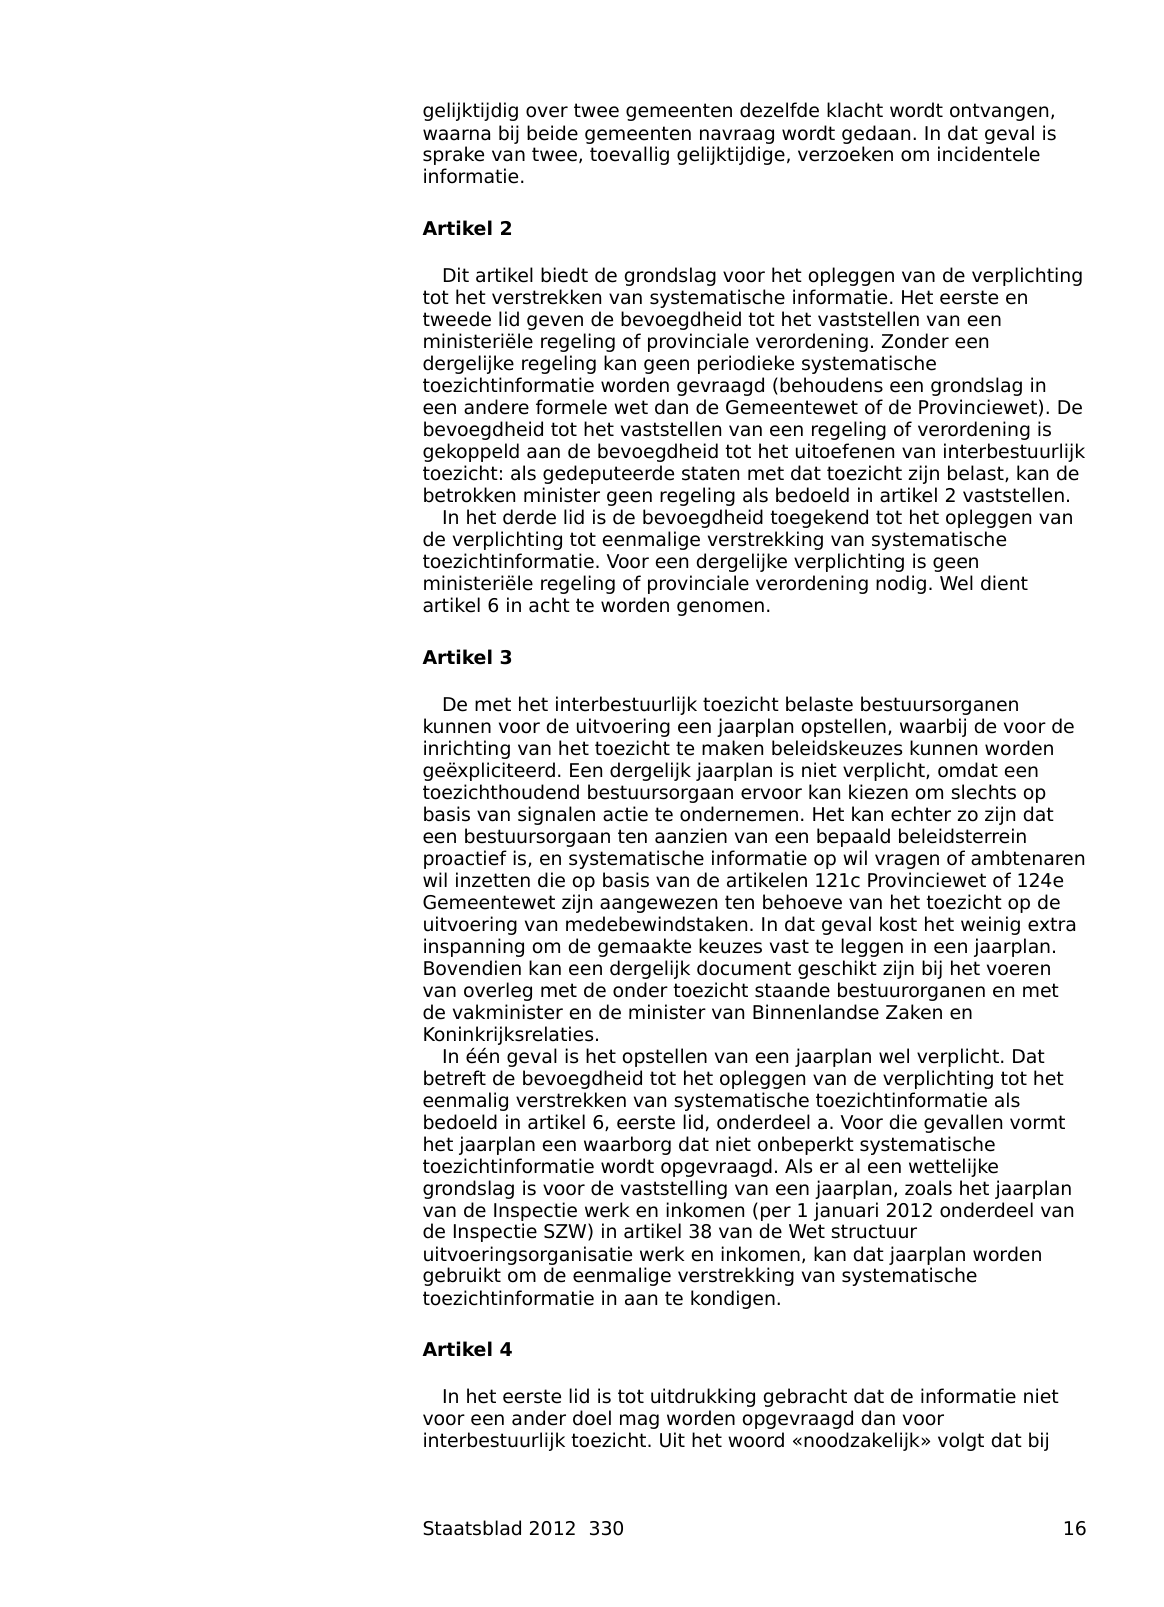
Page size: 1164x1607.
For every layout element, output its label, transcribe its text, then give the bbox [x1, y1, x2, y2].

text In één geval is het opstellen van een jaarplan wel verplicht. Dat betreft de bevoegdheid tot het opleggen van de verplichting tot het eenmalig verstrekken van systematische toezichtinformatie als bedoeld in artikel 6, eerste lid, onderdeel a. Voor die gevallen vormt het jaarplan een waarborg dat niet onbeperkt systematische toezichtinformatie wordt opgevraagd. Als er al een wettelijke grondslag is voor de vaststelling van een jaarplan, zoals het jaarplan van de Inspectie werk en inkomen (per 1 januari 2012 onderdeel van de Inspectie SZW) in artikel 38 van de Wet structuur uitvoeringsorganisatie werk en inkomen, kan dat jaarplan worden gebruikt om de eenmalige verstrekking van systematische toezichtinformatie in aan te kondigen. [422, 1046, 1087, 1309]
text Dit artikel biedt de grondslag voor het opleggen van de verplichting tot het verstrekken van systematische informatie. Het eerste en tweede lid geven de bevoegdheid tot het vaststellen van een ministeriële regeling of provinciale verordening. Zonder een dergelijke regeling kan geen periodieke systematische toezichtinformatie worden gevraagd (behoudens een grondslag in een andere formele wet dan de Gemeentewet of de Provinciewet). De bevoegdheid tot het vaststellen van een regeling of verordening is gekoppeld aan de bevoegdheid tot het uitoefenen van interbestuurlijk toezicht: als gedeputeerde staten met dat toezicht zijn belast, kan de betrokken minister geen regeling als bedoeld in artikel 2 vaststellen. [422, 265, 1087, 507]
subtitle Artikel 2 [422, 218, 1087, 240]
text gelijktijdig over twee gemeenten dezelfde klacht wordt ontvangen, waarna bij beide gemeenten navraag wordt gedaan. In dat geval is sprake van twee, toevallig gelijktijdige, verzoeken om incidentele informatie. [422, 100, 1087, 188]
text In het eerste lid is tot uitdrukking gebracht dat de informatie niet voor een ander doel mag worden opgevraagd dan voor interbestuurlijk toezicht. Uit het woord «noodzakelijk» volgt dat bij [422, 1386, 1087, 1452]
subtitle Artikel 3 [422, 647, 1087, 669]
text De met het interbestuurlijk toezicht belaste bestuursorganen kunnen voor de uitvoering een jaarplan opstellen, waarbij de voor de inrichting van het toezicht te maken beleidskeuzes kunnen worden geëxpliciteerd. Een dergelijk jaarplan is niet verplicht, omdat een toezichthoudend bestuursorgaan ervoor kan kiezen om slechts op basis van signalen actie te ondernemen. Het kan echter zo zijn dat een bestuursorgaan ten aanzien van een bepaald beleidsterrein proactief is, en systematische informatie op wil vragen of ambtenaren wil inzetten die op basis van de artikelen 121c Provinciewet of 124e Gemeentewet zijn aangewezen ten behoeve van het toezicht op de uitvoering van medebewindstaken. In dat geval kost het weinig extra inspanning om de gemaakte keuzes vast te leggen in een jaarplan. Bovendien kan een dergelijk document geschikt zijn bij het voeren van overleg met de onder toezicht staande bestuurorganen en met de vakminister en de minister van Binnenlandse Zaken en Koninkrijksrelaties. [422, 694, 1087, 1046]
text In het derde lid is de bevoegdheid toegekend tot het opleggen van de verplichting tot eenmalige verstrekking van systematische toezichtinformatie. Voor een dergelijke verplichting is geen ministeriële regeling of provinciale verordening nodig. Wel dient artikel 6 in acht te worden genomen. [422, 507, 1087, 617]
subtitle Artikel 4 [422, 1339, 1087, 1361]
